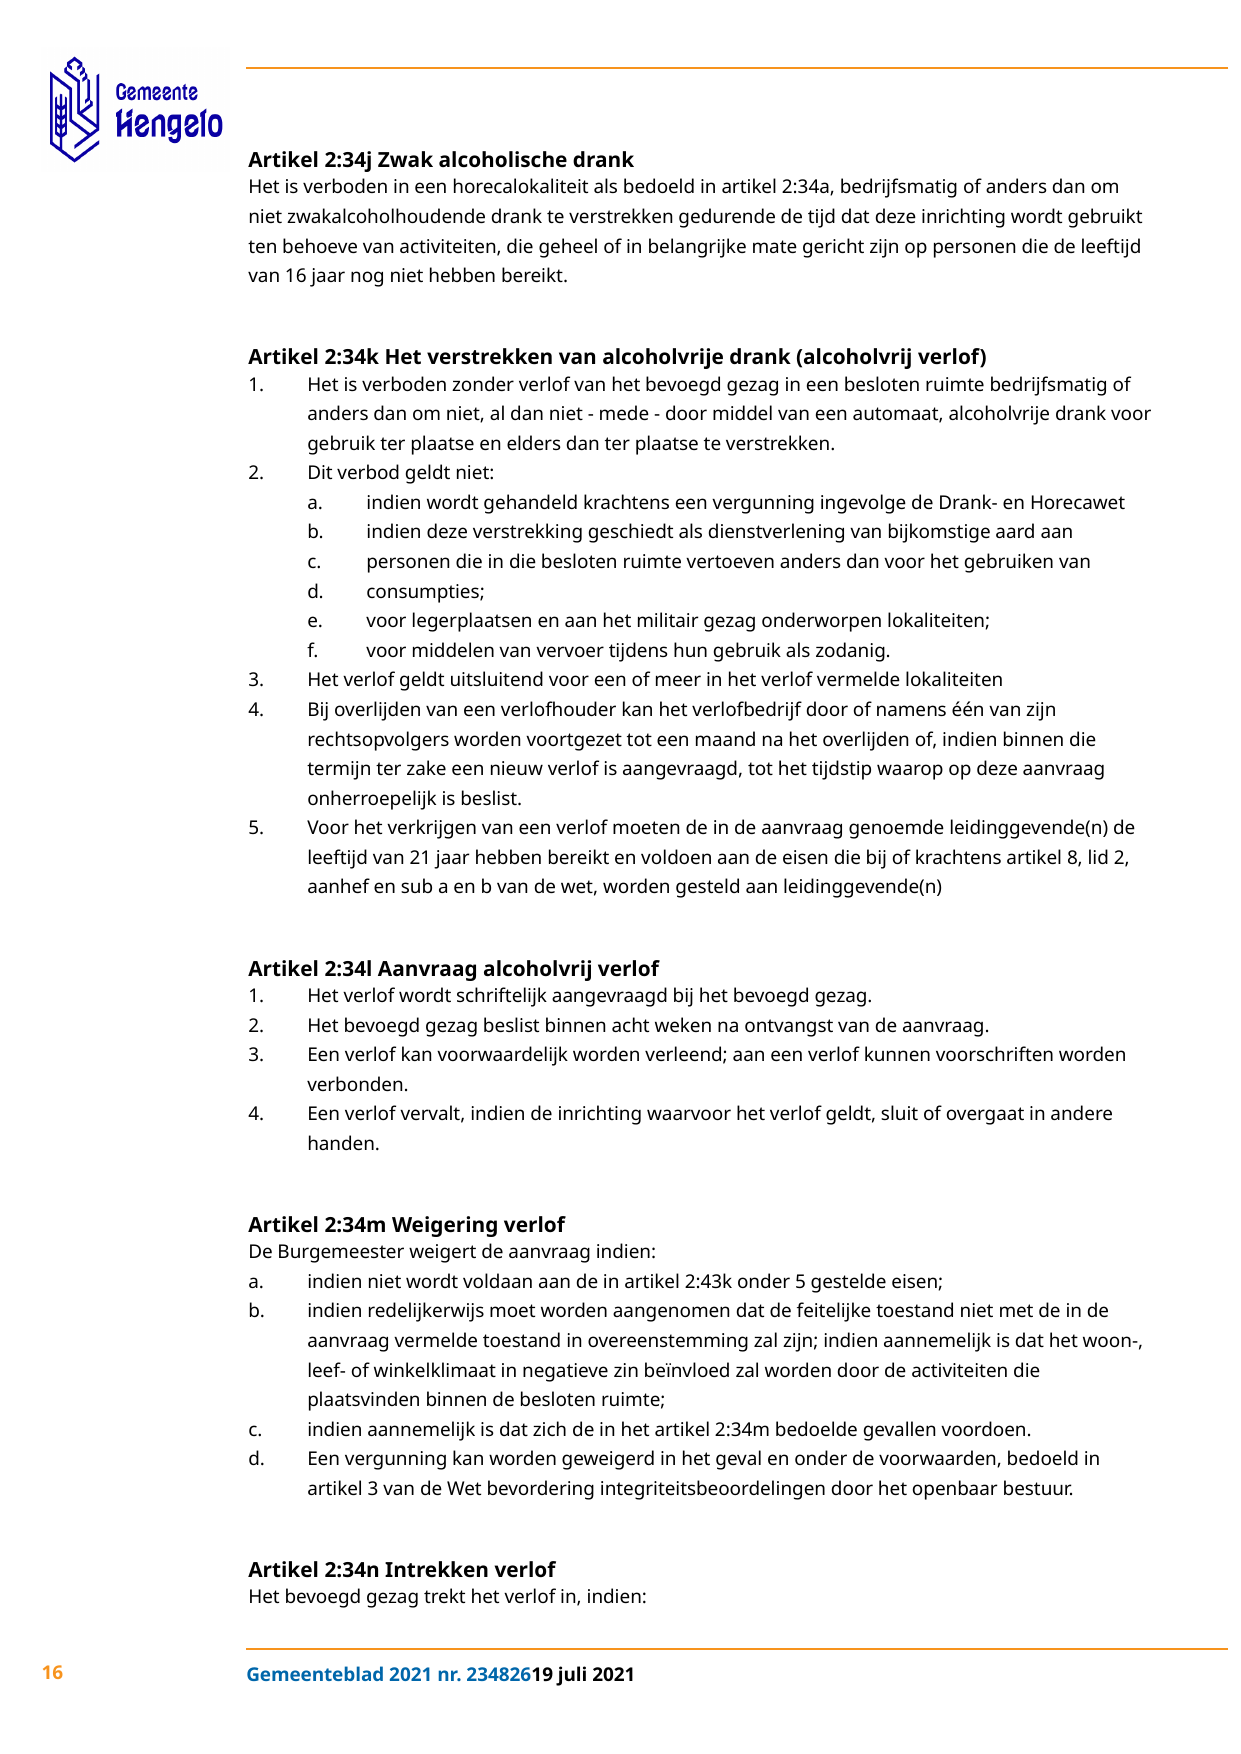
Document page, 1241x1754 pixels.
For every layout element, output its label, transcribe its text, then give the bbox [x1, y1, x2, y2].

list Het is verboden zonder verlof van het bevoegd gezag in een besloten ruimte bedrijfsmatig of anders dan om niet, al dan niet - mede - door middel van een automaat, alcoholvrije drank voor gebruik ter plaatse en elders dan ter plaatse te verstrekken. [248, 371, 1152, 456]
text Artikel 2:34n Intrekken verlof [248, 1555, 1152, 1584]
list Dit verbod geldt niet: [248, 459, 1152, 485]
list personen die in die besloten ruimte vertoeven anders dan voor het gebruiken van [307, 548, 1152, 574]
list Voor het verkrijgen van een verlof moeten de in de aanvraag genoemde leidinggevende(n) de leeftijd van 21 jaar hebben bereikt en voldoen aan de eisen die bij of krachtens artikel 8, lid 2, aanhef en sub a en b van de wet, worden gesteld aan leidinggevende(n) [248, 814, 1152, 899]
list Het bevoegd gezag beslist binnen acht weken na ontvangst van de aanvraag. [248, 1012, 1152, 1037]
list Het verlof wordt schriftelijk aangevraagd bij het bevoegd gezag. [248, 982, 1152, 1008]
list indien redelijkerwijs moet worden aangenomen dat de feitelijke toestand niet met de in de aanvraag vermelde toestand in overeenstemming zal zijn; indien aannemelijk is dat het woon-, leef- of winkelklimaat in negatieve zin beïnvloed zal worden door de activiteiten die plaatsvinden binnen de besloten ruimte; [248, 1298, 1152, 1412]
text Artikel 2:34m Weigering verlof [248, 1210, 1152, 1238]
text Het is verboden in een horecalokaliteit als bedoeld in artikel 2:34a, bedrijfsmatig of anders dan om niet zwakalcoholhoudende drank te verstrekken gedurende de tijd dat deze inrichting wordt gebruikt ten behoeve van activiteiten, die geheel of in belangrijke mate gericht zijn op personen die de leeftijd van 16 jaar nog niet hebben bereikt. [248, 174, 1152, 288]
list voor legerplaatsen en aan het militair gezag onderworpen lokaliteiten; [307, 607, 1152, 633]
list indien niet wordt voldaan aan de in artikel 2:43k onder 5 gestelde eisen; [248, 1268, 1152, 1294]
list indien aannemelijk is dat zich de in het artikel 2:34m bedoelde gevallen voordoen. [248, 1416, 1152, 1442]
list Een vergunning kan worden geweigerd in het geval en onder de voorwaarden, bedoeld in artikel 3 van de Wet bevordering integriteitsbeoordelingen door het openbaar bestuur. [248, 1446, 1152, 1501]
list indien wordt gehandeld krachtens een vergunning ingevolge de Drank- en Horecawet [307, 489, 1152, 515]
list Bij overlijden van een verlofhouder kan het verlofbedrijf door of namens één van zijn rechtsopvolgers worden voortgezet tot een maand na het overlijden of, indien binnen die termijn ter zake een nieuw verlof is aangevraagd, tot het tijdstip waarop op deze aanvraag onherroepelijk is beslist. [248, 696, 1152, 811]
text Artikel 2:34l Aanvraag alcoholvrij verlof [248, 954, 1152, 982]
list Een verlof kan voorwaardelijk worden verleend; aan een verlof kunnen voorschriften worden verbonden. [248, 1041, 1152, 1097]
list voor middelen van vervoer tijdens hun gebruik als zodanig. [307, 637, 1152, 663]
text Artikel 2:34k Het verstrekken van alcoholvrije drank (alcoholvrij verlof) [248, 342, 1152, 371]
text Het bevoegd gezag trekt het verlof in, indien: [248, 1584, 1152, 1609]
list Een verlof vervalt, indien de inrichting waarvoor het verlof geldt, sluit of overgaat in andere handen. [248, 1101, 1152, 1156]
list consumpties; [307, 578, 1152, 604]
text De Burgemeester weigert de aanvraag indien: [248, 1238, 1152, 1264]
list Het verlof geldt uitsluitend voor een of meer in het verlof vermelde lokaliteiten [248, 667, 1152, 692]
picture [41, 47, 231, 172]
list indien deze verstrekking geschiedt als dienstverlening van bijkomstige aard aan [307, 519, 1152, 544]
text Artikel 2:34j Zwak alcoholische drank [248, 145, 1152, 174]
